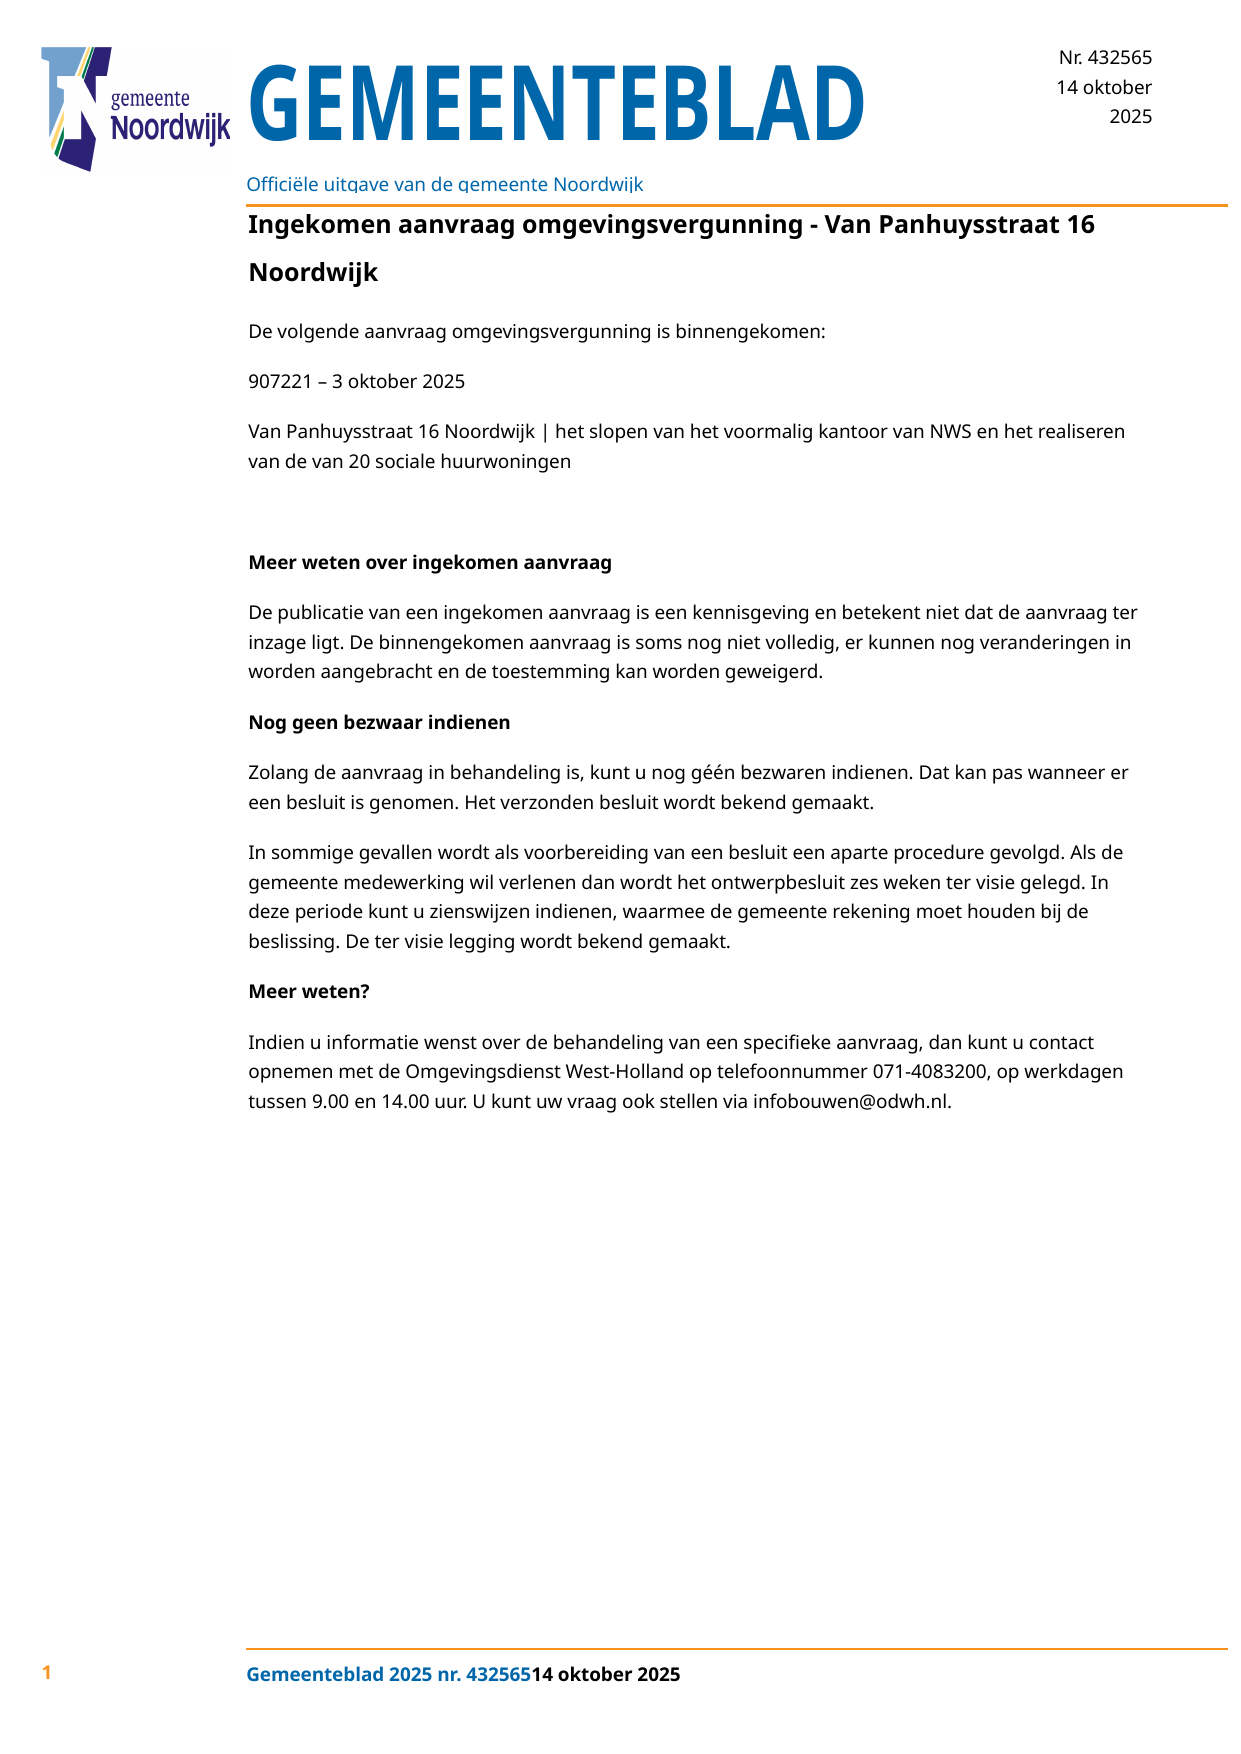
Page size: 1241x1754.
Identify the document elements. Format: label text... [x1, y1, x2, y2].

text Van Panhuysstraat 16 Noordwijk | het slopen van het voormalig kantoor van NWS en het realiseren van de van 20 sociale huurwoningen [248, 419, 1152, 474]
picture [41, 47, 231, 172]
text Nog geen bezwaar indienen [248, 709, 1152, 735]
text Ingekomen aanvraag omgevingsvergunning - Van Panhuysstraat 16 Noordwijk [248, 207, 1152, 288]
text Meer weten? [248, 979, 1152, 1004]
text Zolang de aanvraag in behandeling is, kunt u nog géén bezwaren indienen. Dat kan pas wanneer er een besluit is genomen. Het verzonden besluit wordt bekend gemaakt. [248, 759, 1152, 815]
text In sommige gevallen wordt als voorbereiding van een besluit een aparte procedure gevolgd. Als de gemeente medewerking wil verlenen dan wordt het ontwerpbesluit zes weken ter visie gelegd. In deze periode kunt u zienswijzen indienen, waarmee de gemeente rekening moet houden bij de beslissing. De ter visie legging wordt bekend gemaakt. [248, 839, 1152, 954]
text De publicatie van een ingekomen aanvraag is een kennisgeving en betekent niet dat de aanvraag ter inzage ligt. De binnengekomen aanvraag is soms nog niet volledig, er kunnen nog veranderingen in worden aangebracht en de toestemming kan worden geweigerd. [248, 599, 1152, 684]
text Meer weten over ingekomen aanvraag [248, 549, 1152, 575]
text Indien u informatie wenst over de behandeling van een specifieke aanvraag, dan kunt u contact opnemen met de Omgevingsdienst West-Holland op telefoonnummer 071-4083200, op werkdagen tussen 9.00 en 14.00 uur. U kunt uw vraag ook stellen via infobouwen@odwh.nl. [248, 1029, 1152, 1114]
text 907221 – 3 oktober 2025 [248, 368, 1152, 394]
text De volgende aanvraag omgevingsvergunning is binnengekomen: [248, 318, 1152, 344]
